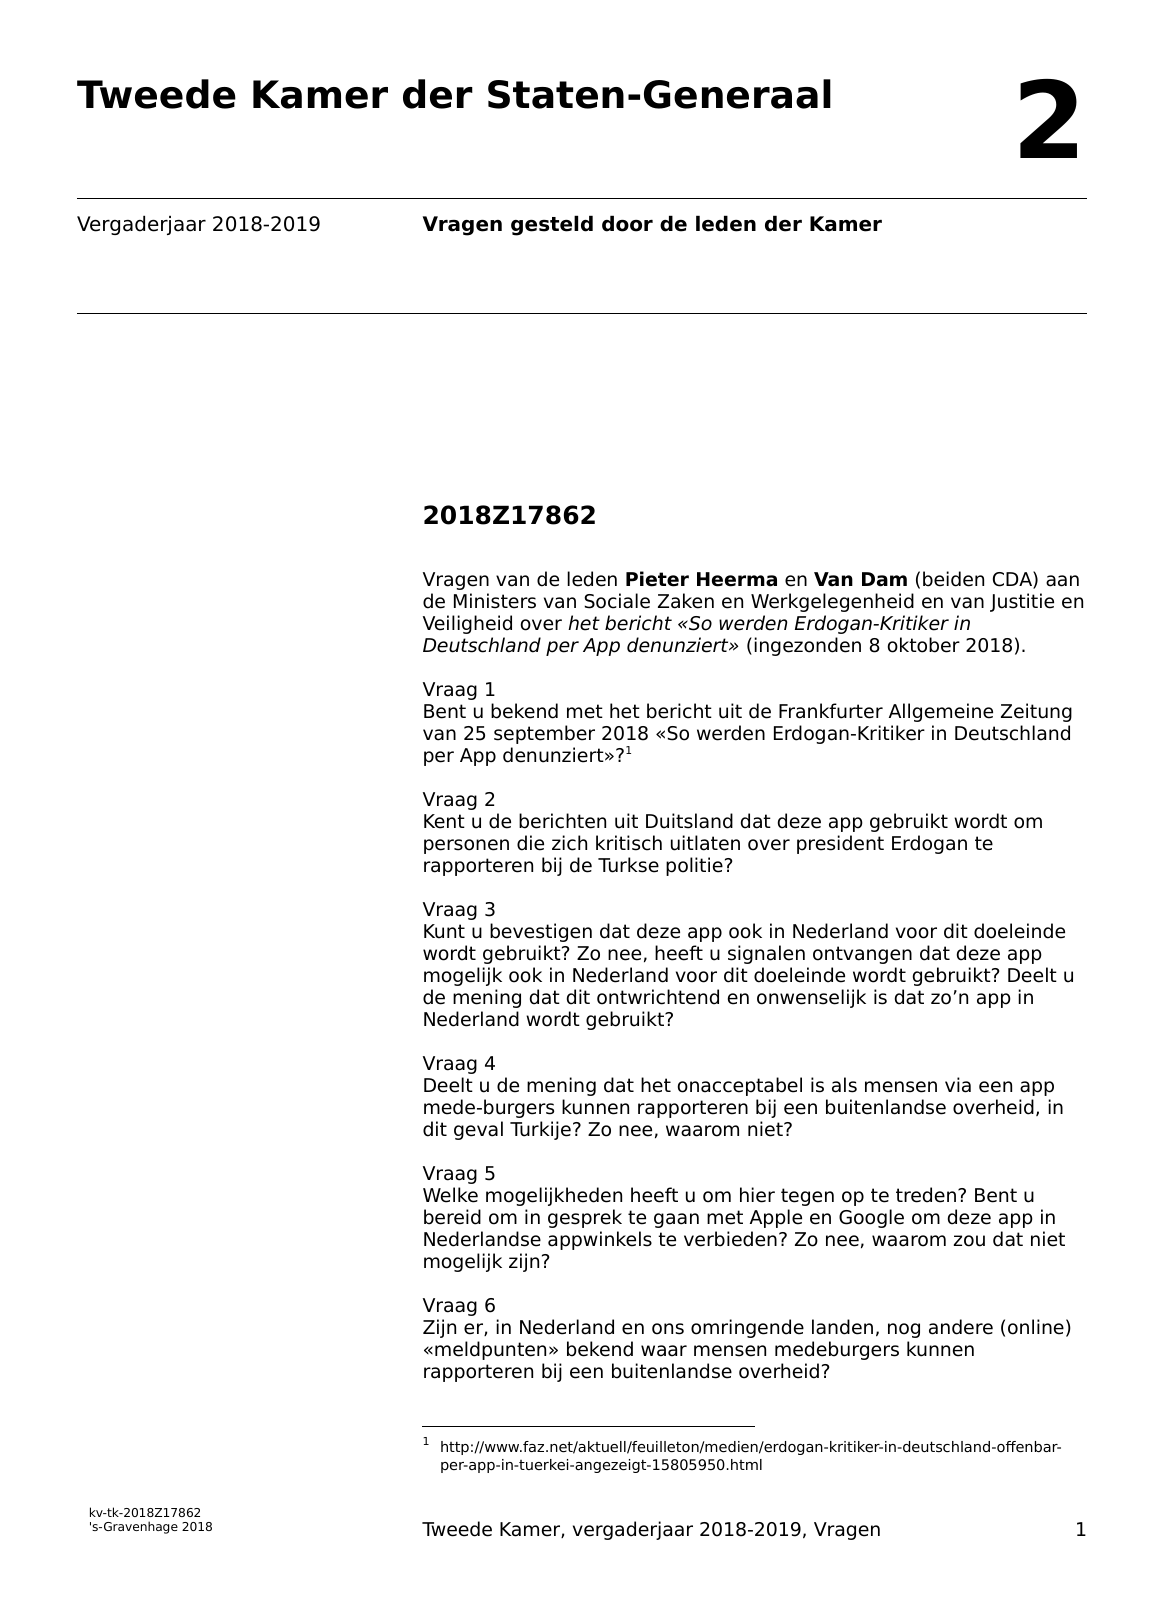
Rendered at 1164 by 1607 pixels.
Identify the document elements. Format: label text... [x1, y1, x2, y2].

text 2018Z17862 [422, 501, 1087, 531]
text Vraag 3 [422, 899, 1087, 921]
text Vraag 4 [422, 1053, 1087, 1075]
table_header Tweede Kamer der Staten-Generaal [77, 59, 886, 198]
text Zijn er, in Nederland en ons omringende landen, nog andere (online) «meldpunten» bekend waar mensen medeburgers kunnen rapporteren bij een buitenlandse overheid? [422, 1317, 1087, 1383]
text Vraag 2 [422, 789, 1087, 811]
text 's-Gravenhage 2018 [88, 1520, 323, 1534]
text Vraag 5 [422, 1163, 1087, 1185]
text Welke mogelijkheden heeft u om hier tegen op te treden? Bent u bereid om in gesprek te gaan met Apple en Google om deze app in Nederlandse appwinkels te verbieden? Zo nee, waarom zou dat niet mogelijk zijn? [422, 1185, 1087, 1273]
text Kunt u bevestigen dat deze app ook in Nederland voor dit doeleinde wordt gebruikt? Zo nee, heeft u signalen ontvangen dat deze app mogelijk ook in Nederland voor dit doeleinde wordt gebruikt? Deelt u de mening dat dit ontwrichtend en onwenselijk is dat zo’n app in Nederland wordt gebruikt? [422, 921, 1087, 1031]
text Vraag 1 [422, 679, 1087, 701]
text Kent u de berichten uit Duitsland dat deze app gebruikt wordt om personen die zich kritisch uitlaten over president Erdogan te rapporteren bij de Turkse politie? [422, 811, 1087, 877]
table_cell Vragen gesteld door de leden der Kamer [422, 199, 1087, 313]
table_cell Vergaderjaar 2018-2019 [77, 199, 422, 313]
text Vragen van de leden Pieter Heerma en Van Dam (beiden CDA) aan de Ministers van Sociale Zaken en Werkgelegenheid en van Justitie en Veiligheid over het bericht «So werden Erdogan-Kritiker in Deutschland per App denunziert» (ingezonden 8 oktober 2018). [422, 569, 1087, 657]
text http://www.faz.net/aktuell/feuilleton/medien/erdogan-kritiker-in-deutschland-offenbar-per-app-in-tuerkei-angezeigt-15805950.html [422, 1435, 1087, 1474]
text kv-tk-2018Z17862 [88, 1506, 323, 1520]
text Bent u bekend met het bericht uit de Frankfurter Allgemeine Zeitung van 25 september 2018 «So werden Erdogan-Kritiker in Deutschland per App denunziert»? [422, 701, 1087, 767]
text Vraag 6 [422, 1295, 1087, 1317]
table_header 2 [886, 59, 1087, 198]
text Deelt u de mening dat het onacceptabel is als mensen via een app mede-burgers kunnen rapporteren bij een buitenlandse overheid, in dit geval Turkije? Zo nee, waarom niet? [422, 1075, 1087, 1141]
